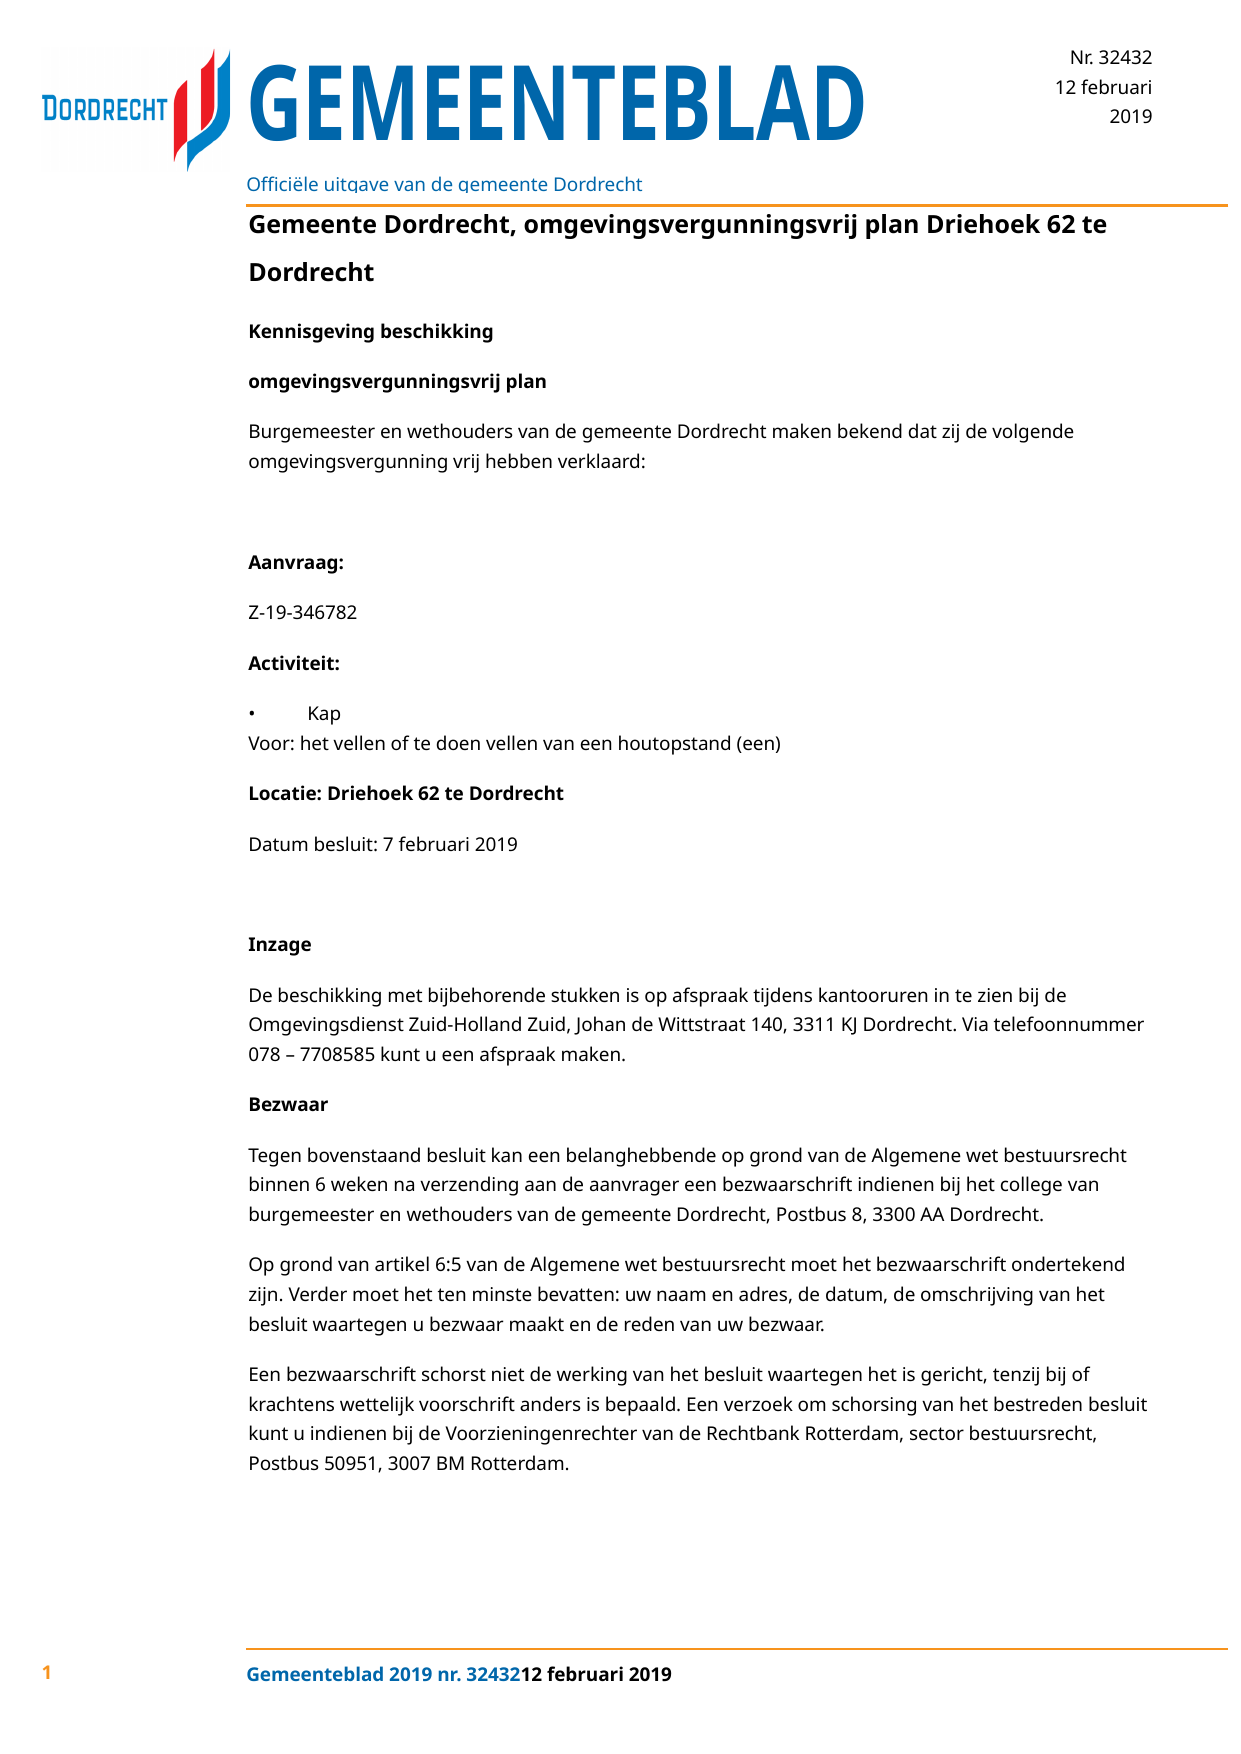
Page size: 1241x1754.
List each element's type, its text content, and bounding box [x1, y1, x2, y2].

text De beschikking met bijbehorende stukken is op afspraak tijdens kantooruren in te zien bij de Omgevingsdienst Zuid-Holland Zuid, Johan de Wittstraat 140, 3311 KJ Dordrecht. Via telefoonnummer 078 – 7708585 kunt u een afspraak maken. [248, 982, 1152, 1067]
text Aanvraag: [248, 549, 1152, 575]
text Bezwaar [248, 1092, 1152, 1117]
text Locatie: Driehoek 62 te Dordrecht [248, 780, 1152, 806]
text Activiteit: [248, 650, 1152, 676]
text Inzage [248, 932, 1152, 957]
list Kap [248, 700, 1152, 726]
text Datum besluit: 7 februari 2019 [248, 831, 1152, 857]
text Een bezwaarschrift schorst niet de werking van het besluit waartegen het is gericht, tenzij bij of krachtens wettelijk voorschrift anders is bepaald. Een verzoek om schorsing van het bestreden besluit kunt u indienen bij de Voorzieningenrechter van de Rechtbank Rotterdam, sector bestuursrecht, Postbus 50951, 3007 BM Rotterdam. [248, 1361, 1152, 1476]
text Z-19-346782 [248, 599, 1152, 625]
text Gemeente Dordrecht, omgevingsvergunningsvrij plan Driehoek 62 te Dordrecht [248, 207, 1152, 288]
text omgevingsvergunningsvrij plan [248, 368, 1152, 394]
text Voor: het vellen of te doen vellen van een houtopstand (een) [248, 730, 1152, 756]
text Burgemeester en wethouders van de gemeente Dordrecht maken bekend dat zij de volgende omgevingsvergunning vrij hebben verklaard: [248, 419, 1152, 474]
picture [41, 47, 231, 172]
text Op grond van artikel 6:5 van de Algemene wet bestuursrecht moet het bezwaarschrift ondertekend zijn. Verder moet het ten minste bevatten: uw naam en adres, de datum, de omschrijving van het besluit waartegen u bezwaar maakt en de reden van uw bezwaar. [248, 1252, 1152, 1337]
text Tegen bovenstaand besluit kan een belanghebbende op grond van de Algemene wet bestuursrecht binnen 6 weken na verzending aan de aanvrager een bezwaarschrift indienen bij het college van burgemeester en wethouders van de gemeente Dordrecht, Postbus 8, 3300 AA Dordrecht. [248, 1142, 1152, 1227]
text Kennisgeving beschikking [248, 318, 1152, 344]
